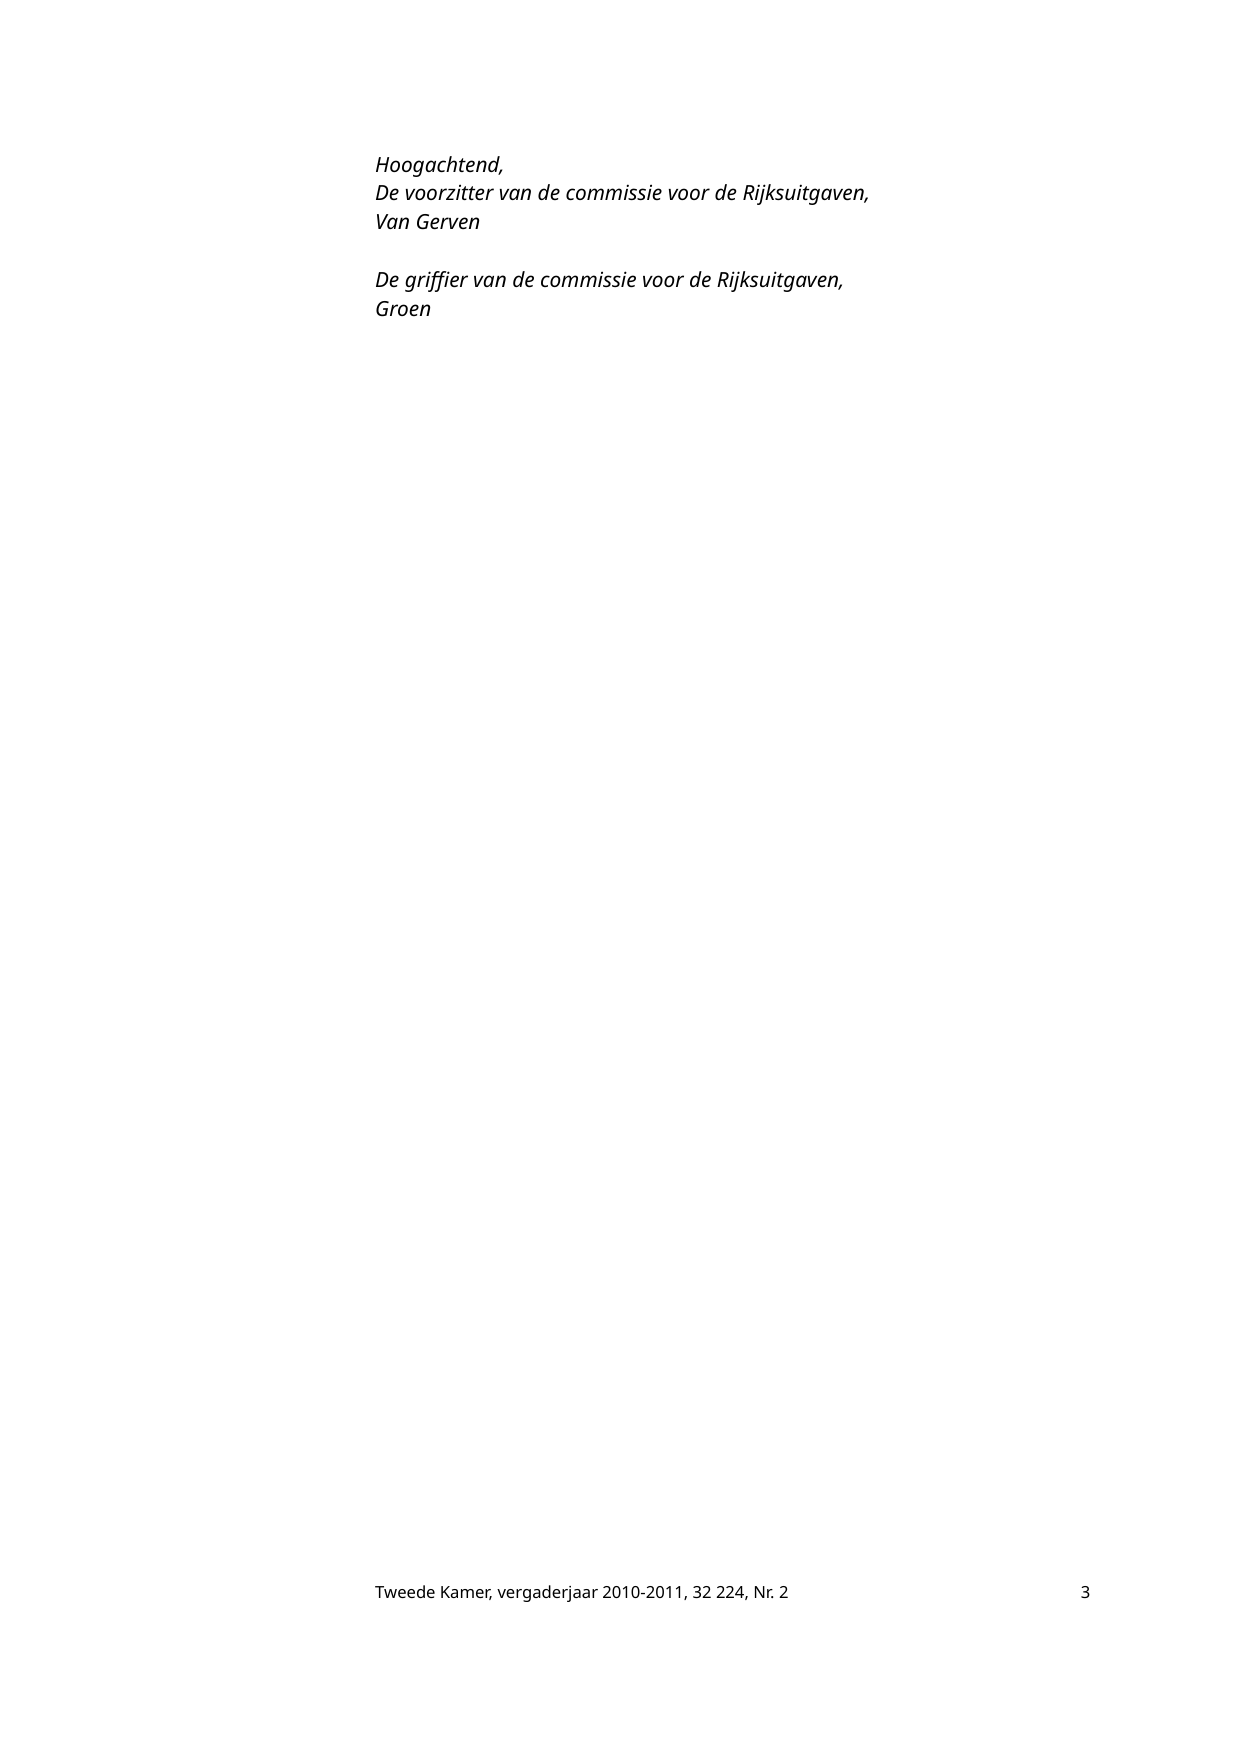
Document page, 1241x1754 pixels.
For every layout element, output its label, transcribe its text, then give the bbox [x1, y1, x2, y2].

text Van Gerven [375, 207, 1090, 235]
text De griffier van de commissie voor de Rijksuitgaven, [375, 265, 1090, 294]
text Hoogachtend, [375, 150, 1090, 178]
text Groen [375, 294, 1090, 322]
text De voorzitter van de commissie voor de Rijksuitgaven, [375, 178, 1090, 207]
